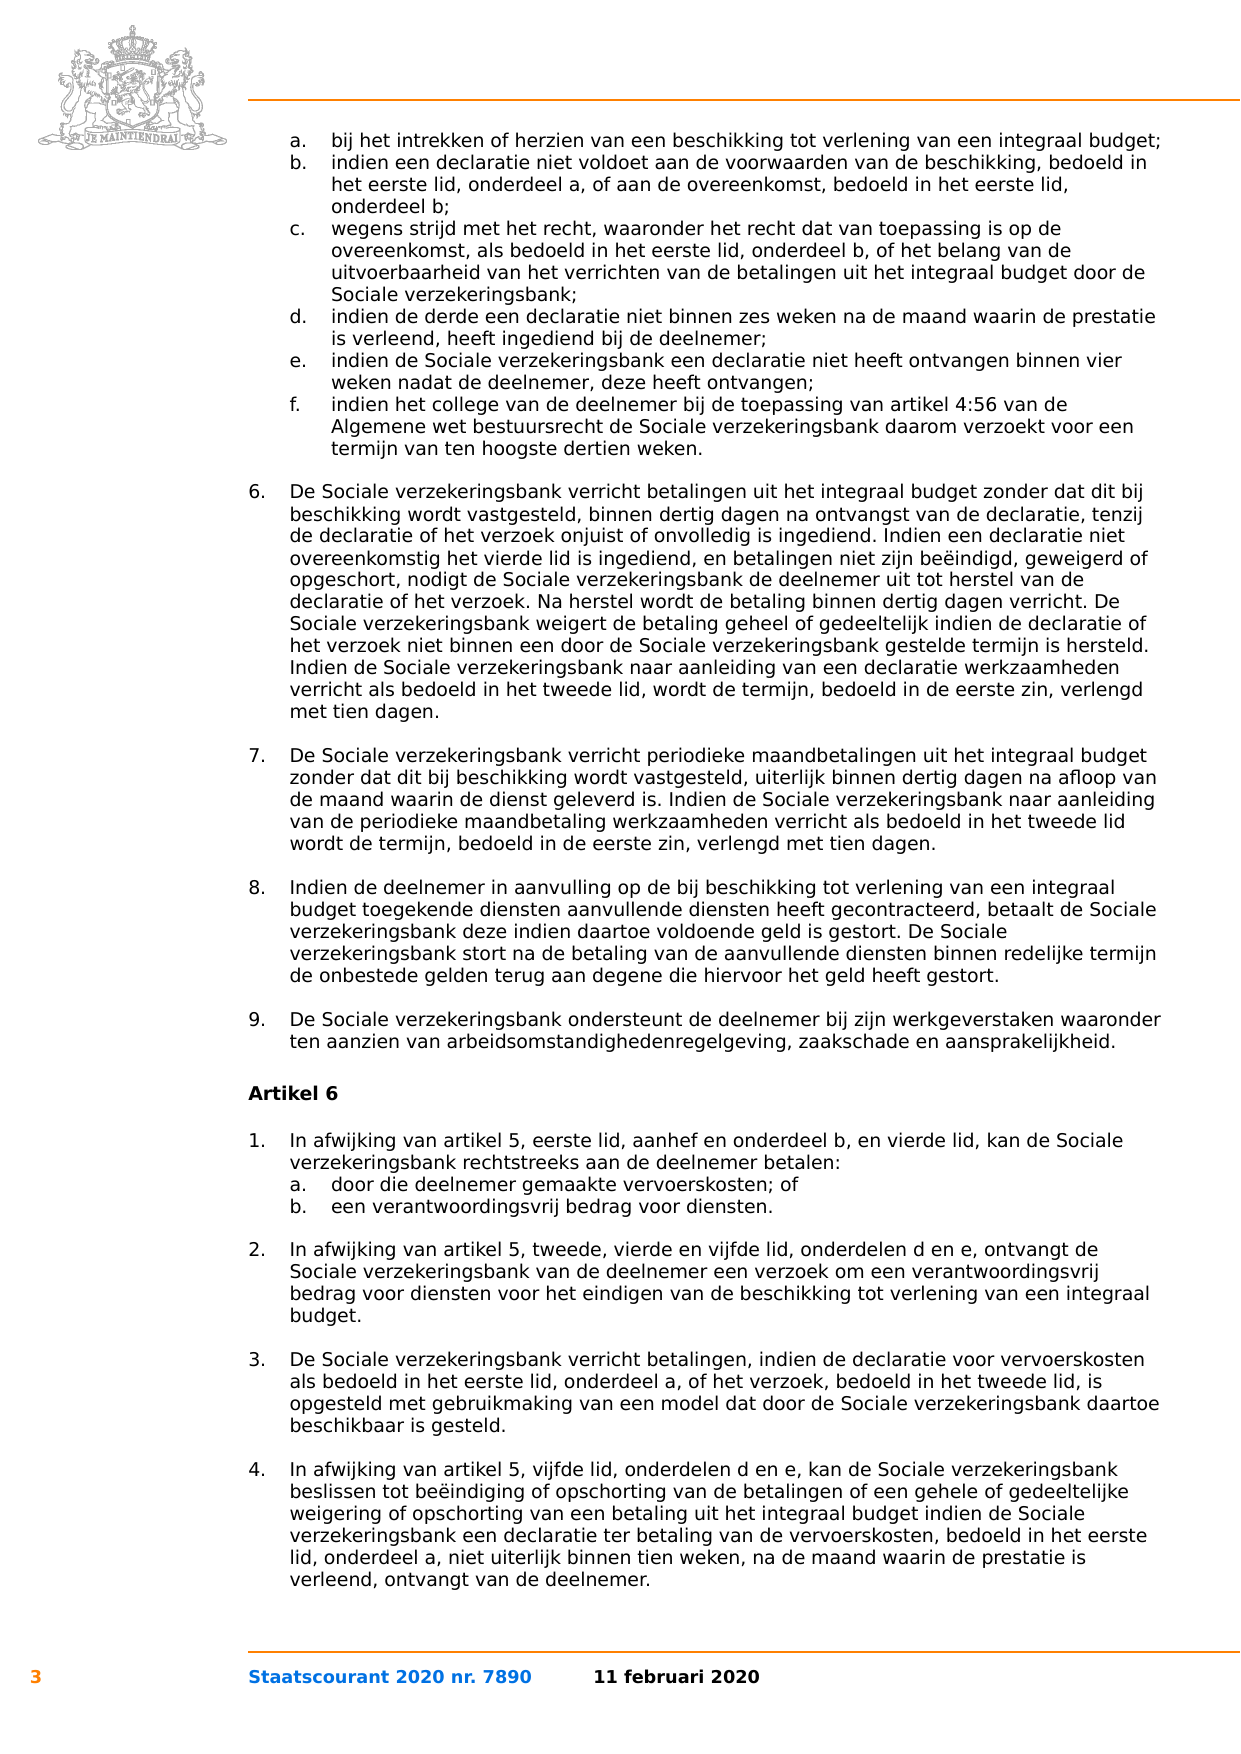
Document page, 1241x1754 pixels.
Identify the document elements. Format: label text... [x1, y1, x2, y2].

text f. indien het college van de deelnemer bij de toepassing van artikel 4:56 van de Algemene wet bestuursrecht de Sociale verzekeringsbank daarom verzoekt voor een termijn van ten hoogste dertien weken. [289, 394, 1163, 459]
text 2. In afwijking van artikel 5, tweede, vierde en vijfde lid, onderdelen d en e, ontvangt de Sociale verzekeringsbank van de deelnemer een verzoek om een verantwoordingsvrij bedrag voor diensten voor het eindigen van de beschikking tot verlening van een integraal budget. [248, 1239, 1163, 1327]
text 9. De Sociale verzekeringsbank ondersteunt de deelnemer bij zijn werkgeverstaken waaronder ten aanzien van arbeidsomstandighedenregelgeving, zaakschade en aansprakelijkheid. [248, 1009, 1163, 1053]
text 3. De Sociale verzekeringsbank verricht betalingen, indien de declaratie voor vervoerskosten als bedoeld in het eerste lid, onderdeel a, of het verzoek, bedoeld in het tweede lid, is opgesteld met gebruikmaking van een model dat door de Sociale verzekeringsbank daartoe beschikbaar is gesteld. [248, 1349, 1163, 1437]
text b. indien een declaratie niet voldoet aan de voorwaarden van de beschikking, bedoeld in het eerste lid, onderdeel a, of aan de overeenkomst, bedoeld in het eerste lid, onderdeel b; [289, 152, 1163, 218]
text e. indien de Sociale verzekeringsbank een declaratie niet heeft ontvangen binnen vier weken nadat de deelnemer, deze heeft ontvangen; [289, 350, 1163, 394]
text a. door die deelnemer gemaakte vervoerskosten; of [289, 1173, 1163, 1196]
text 1. In afwijking van artikel 5, eerste lid, aanhef en onderdeel b, en vierde lid, kan de Sociale verzekeringsbank rechtstreeks aan de deelnemer betalen: [248, 1129, 1163, 1173]
text a. bij het intrekken of herzien van een beschikking tot verlening van een integraal budget; [289, 130, 1163, 152]
subtitle Artikel 6 [248, 1083, 1163, 1104]
text c. wegens strijd met het recht, waaronder het recht dat van toepassing is op de overeenkomst, als bedoeld in het eerste lid, onderdeel b, of het belang van de uitvoerbaarheid van het verrichten van de betalingen uit het integraal budget door de Sociale verzekeringsbank; [289, 218, 1163, 306]
picture [38, 25, 227, 150]
text b. een verantwoordingsvrij bedrag voor diensten. [289, 1196, 1163, 1217]
text 7. De Sociale verzekeringsbank verricht periodieke maandbetalingen uit het integraal budget zonder dat dit bij beschikking wordt vastgesteld, uiterlijk binnen dertig dagen na afloop van de maand waarin de dienst geleverd is. Indien de Sociale verzekeringsbank naar aanleiding van de periodieke maandbetaling werkzaamheden verricht als bedoeld in het tweede lid wordt de termijn, bedoeld in de eerste zin, verlengd met tien dagen. [248, 745, 1163, 855]
text 6. De Sociale verzekeringsbank verricht betalingen uit het integraal budget zonder dat dit bij beschikking wordt vastgesteld, binnen dertig dagen na ontvangst van de declaratie, tenzij de declaratie of het verzoek onjuist of onvolledig is ingediend. Indien een declaratie niet overeenkomstig het vierde lid is ingediend, en betalingen niet zijn beëindigd, geweigerd of opgeschort, nodigt de Sociale verzekeringsbank de deelnemer uit tot herstel van de declaratie of het verzoek. Na herstel wordt de betaling binnen dertig dagen verricht. De Sociale verzekeringsbank weigert de betaling geheel of gedeeltelijk indien de declaratie of het verzoek niet binnen een door de Sociale verzekeringsbank gestelde termijn is hersteld. Indien de Sociale verzekeringsbank naar aanleiding van een declaratie werkzaamheden verricht als bedoeld in het tweede lid, wordt de termijn, bedoeld in de eerste zin, verlengd met tien dagen. [248, 481, 1163, 723]
text 4. In afwijking van artikel 5, vijfde lid, onderdelen d en e, kan de Sociale verzekeringsbank beslissen tot beëindiging of opschorting van de betalingen of een gehele of gedeeltelijke weigering of opschorting van een betaling uit het integraal budget indien de Sociale verzekeringsbank een declaratie ter betaling van de vervoerskosten, bedoeld in het eerste lid, onderdeel a, niet uiterlijk binnen tien weken, na de maand waarin de prestatie is verleend, ontvangt van de deelnemer. [248, 1459, 1163, 1591]
text 8. Indien de deelnemer in aanvulling op de bij beschikking tot verlening van een integraal budget toegekende diensten aanvullende diensten heeft gecontracteerd, betaalt de Sociale verzekeringsbank deze indien daartoe voldoende geld is gestort. De Sociale verzekeringsbank stort na de betaling van de aanvullende diensten binnen redelijke termijn de onbestede gelden terug aan degene die hiervoor het geld heeft gestort. [248, 877, 1163, 987]
text d. indien de derde een declaratie niet binnen zes weken na de maand waarin de prestatie is verleend, heeft ingediend bij de deelnemer; [289, 306, 1163, 350]
